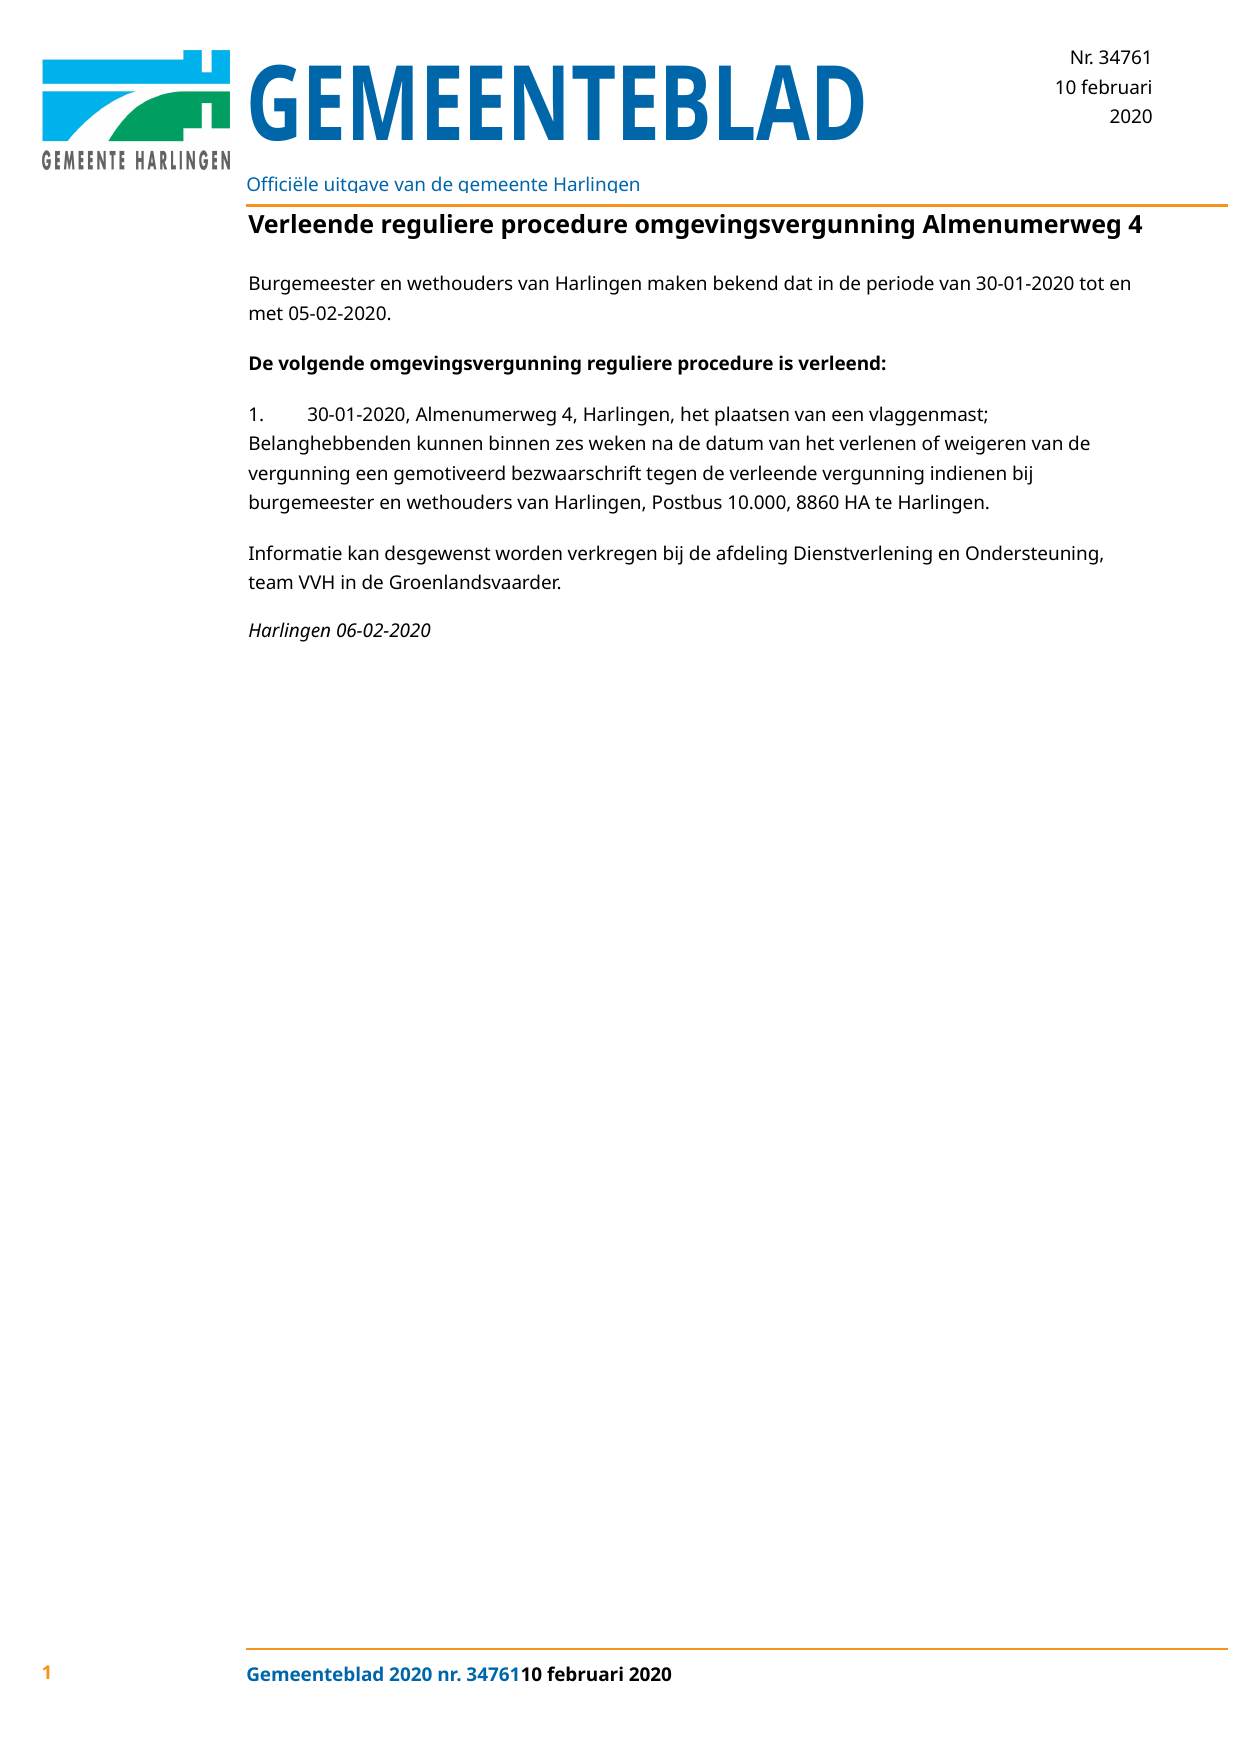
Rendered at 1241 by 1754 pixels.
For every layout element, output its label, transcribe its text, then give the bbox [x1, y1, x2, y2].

picture [41, 47, 231, 172]
text Informatie kan desgewenst worden verkregen bij de afdeling Dienstverlening en Ondersteuning, team VVH in de Groenlandsvaarder. [248, 540, 1152, 595]
text Harlingen 06-02-2020 [248, 617, 1152, 643]
list 30-01-2020, Almenumerweg 4, Harlingen, het plaatsen van een vlaggenmast; [248, 401, 1152, 426]
text Belanghebbenden kunnen binnen zes weken na de datum van het verlenen of weigeren van de vergunning een gemotiveerd bezwaarschrift tegen de verleende vergunning indienen bij burgemeester en wethouders van Harlingen, Postbus 10.000, 8860 HA te Harlingen. [248, 430, 1152, 515]
text De volgende omgevingsvergunning reguliere procedure is verleend: [248, 350, 1152, 376]
text Verleende reguliere procedure omgevingsvergunning Almenumerweg 4 [248, 207, 1152, 241]
text Burgemeester en wethouders van Harlingen maken bekend dat in de periode van 30-01-2020 tot en met 05-02-2020. [248, 270, 1152, 326]
